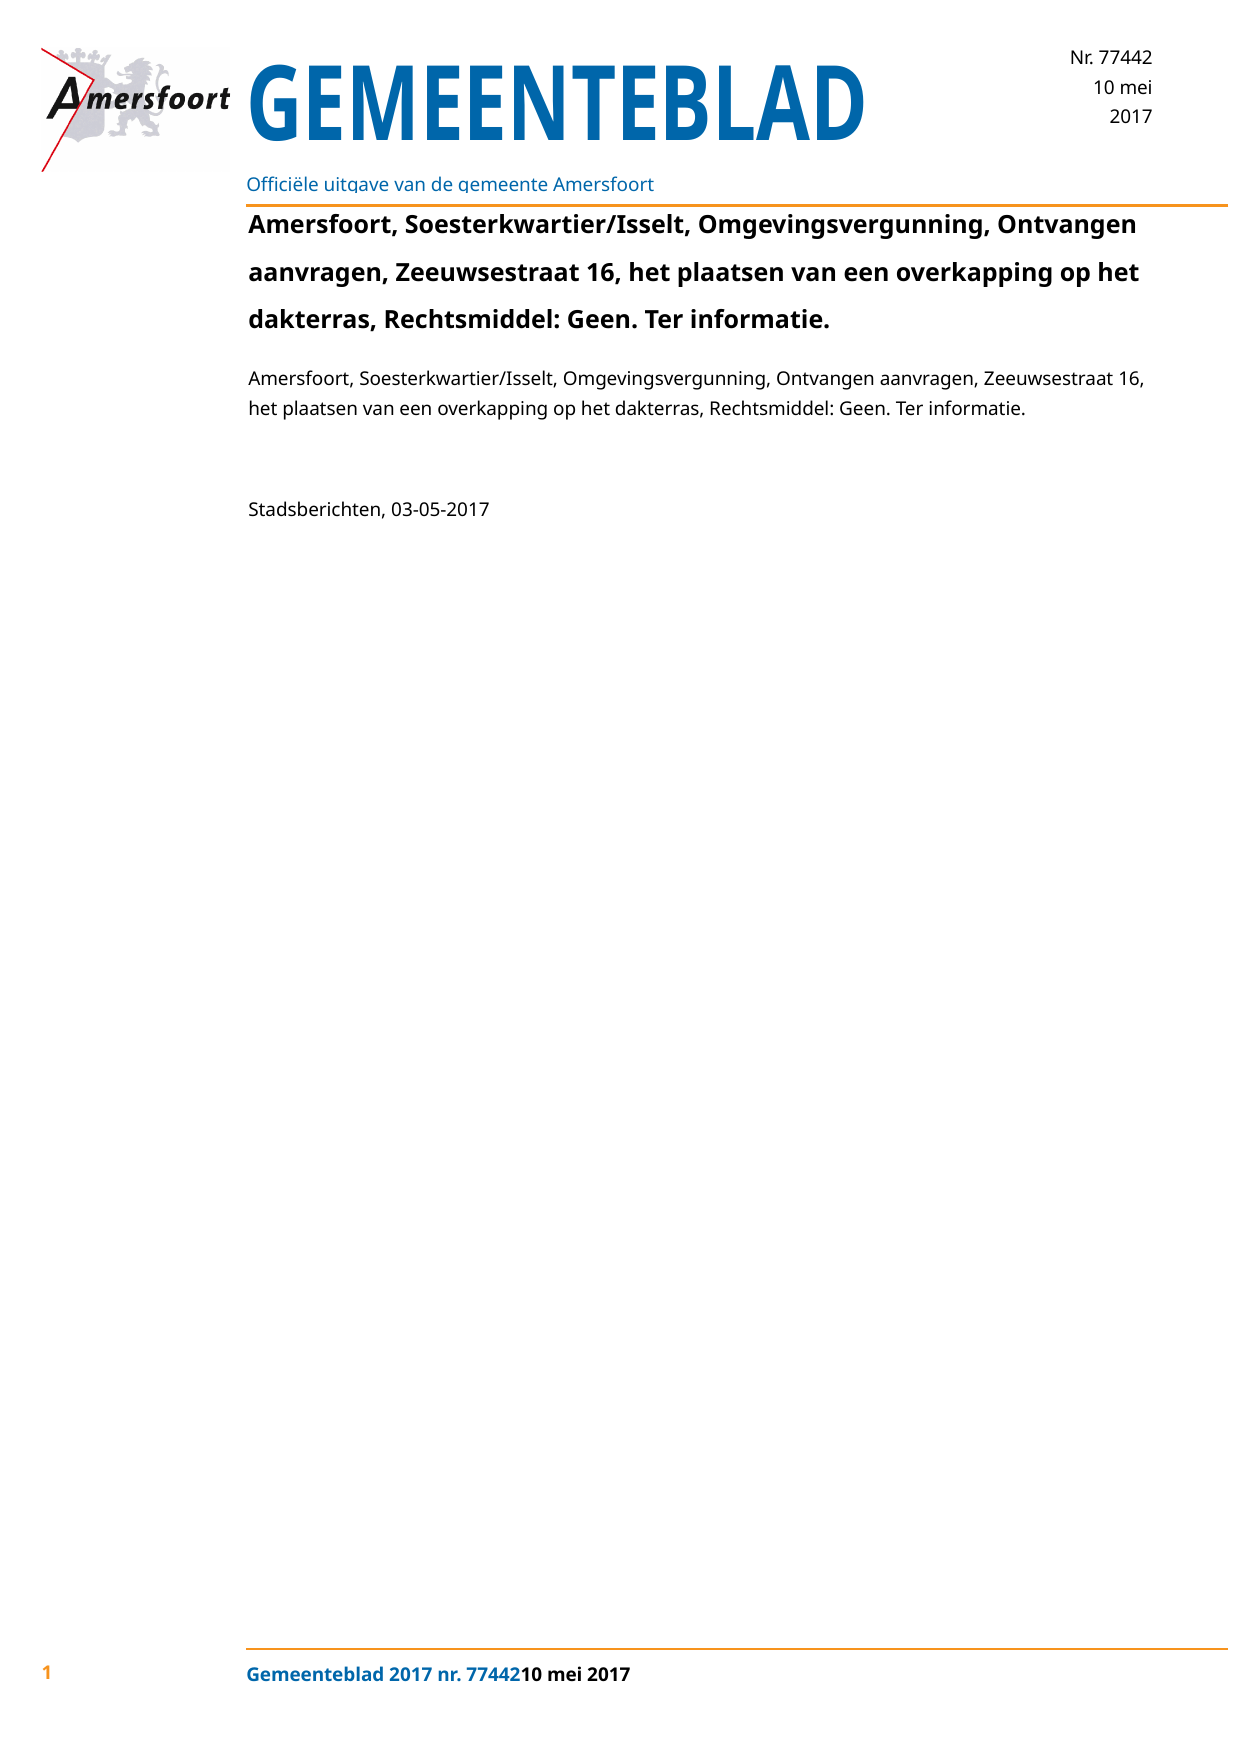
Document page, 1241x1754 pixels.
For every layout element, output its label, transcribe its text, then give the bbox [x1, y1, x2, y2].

text Stadsberichten, 03-05-2017 [248, 496, 1152, 522]
picture [41, 47, 231, 172]
text Amersfoort, Soesterkwartier/Isselt, Omgevingsvergunning, Ontvangen aanvragen, Zeeuwsestraat 16, het plaatsen van een overkapping op het dakterras, Rechtsmiddel: Geen. Ter informatie. [248, 207, 1152, 336]
text Amersfoort, Soesterkwartier/Isselt, Omgevingsvergunning, Ontvangen aanvragen, Zeeuwsestraat 16, het plaatsen van een overkapping op het dakterras, Rechtsmiddel: Geen. Ter informatie. [248, 366, 1152, 421]
